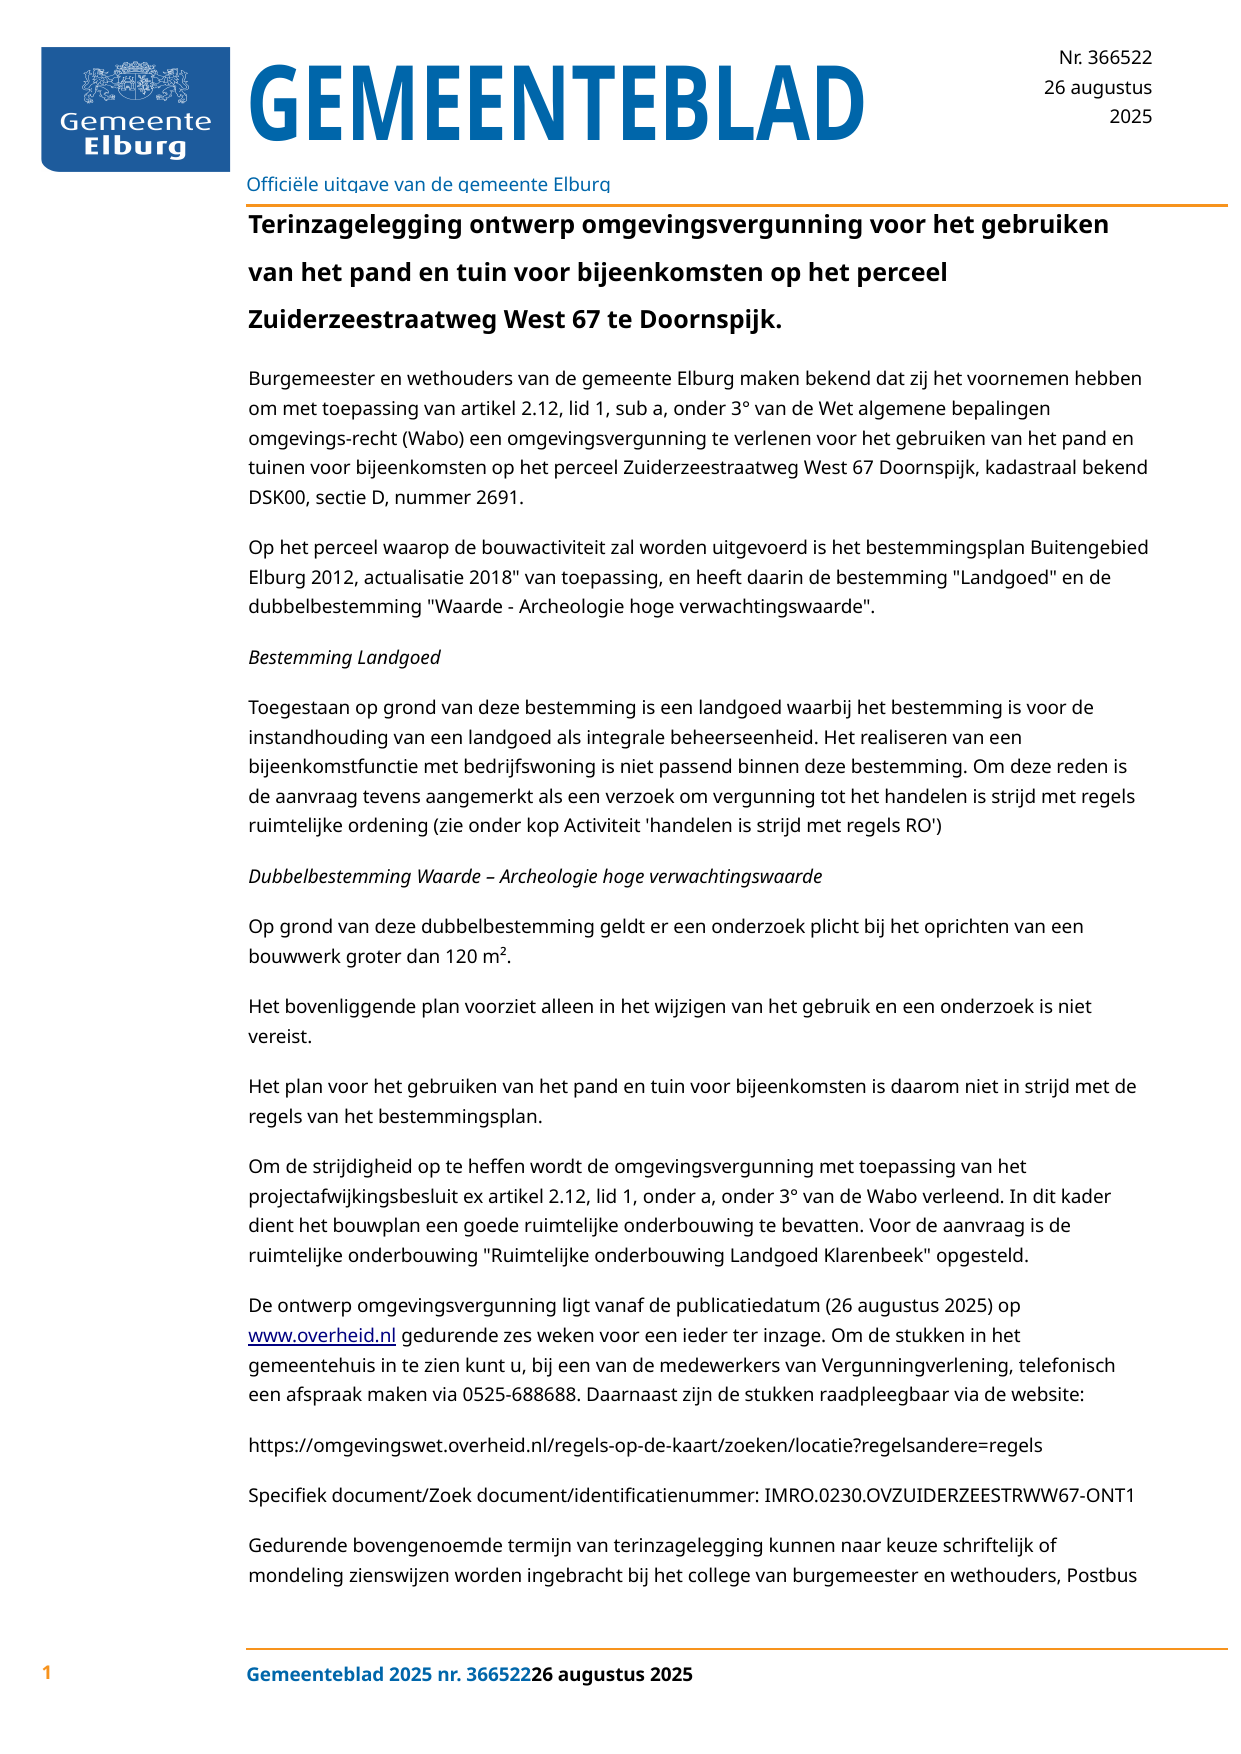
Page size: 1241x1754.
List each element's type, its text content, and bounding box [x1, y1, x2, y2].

text Burgemeester en wethouders van de gemeente Elburg maken bekend dat zij het voornemen hebben om met toepassing van artikel 2.12, lid 1, sub a, onder 3° van de Wet algemene bepalingen omgevings-recht (Wabo) een omgevingsvergunning te verlenen voor het gebruiken van het pand en tuinen voor bijeenkomsten op het perceel Zuiderzeestraatweg West 67 Doornspijk, kadastraal bekend DSK00, sectie D, nummer 2691. [248, 366, 1152, 509]
text Bestemming Landgoed [248, 644, 1152, 669]
picture [41, 47, 231, 172]
text Gedurende bovengenoemde termijn van terinzagelegging kunnen naar keuze schriftelijk of mondeling zienswijzen worden ingebracht bij het college van burgemeester en wethouders, Postbus [248, 1533, 1152, 1588]
text Op grond van deze dubbelbestemming geldt er een onderzoek plicht bij het oprichten van een bouwwerk groter dan 120 m². [248, 913, 1152, 969]
text Terinzagelegging ontwerp omgevingsvergunning voor het gebruiken van het pand en tuin voor bijeenkomsten op het perceel Zuiderzeestraatweg West 67 te Doornspijk. [248, 207, 1152, 336]
text https://omgevingswet.overheid.nl/regels-op-de-kaart/zoeken/locatie?regelsandere=regels [248, 1432, 1152, 1457]
text Toegestaan op grond van deze bestemming is een landgoed waarbij het bestemming is voor de instandhouding van een landgoed als integrale beheerseenheid. Het realiseren van een bijeenkomstfunctie met bedrijfswoning is niet passend binnen deze bestemming. Om deze reden is de aanvraag tevens aangemerkt als een verzoek om vergunning tot het handelen is strijd met regels ruimtelijke ordening (zie onder kop Activiteit 'handelen is strijd met regels RO') [248, 694, 1152, 838]
text Op het perceel waarop de bouwactiviteit zal worden uitgevoerd is het bestemmingsplan Buitengebied Elburg 2012, actualisatie 2018" van toepassing, en heeft daarin de bestemming "Landgoed" en de dubbelbestemming "Waarde - Archeologie hoge verwachtingswaarde". [248, 534, 1152, 619]
text Het bovenliggende plan voorziet alleen in het wijzigen van het gebruik en een onderzoek is niet vereist. [248, 993, 1152, 1049]
text Het plan voor het gebruiken van het pand en tuin voor bijeenkomsten is daarom niet in strijd met de regels van het bestemmingsplan. [248, 1073, 1152, 1129]
text De ontwerp omgevingsvergunning ligt vanaf de publicatiedatum (26 augustus 2025) op www.overheid.nl gedurende zes weken voor een ieder ter inzage. Om de stukken in het gemeentehuis in te zien kunt u, bij een van de medewerkers van Vergunningverlening, telefonisch een afspraak maken via 0525-688688. Daarnaast zijn de stukken raadpleegbaar via de website: [248, 1293, 1152, 1407]
text Specifiek document/Zoek document/identificatienummer: IMRO.0230.OVZUIDERZEESTRWW67-ONT1 [248, 1482, 1152, 1508]
text Om de strijdigheid op te heffen wordt de omgevingsvergunning met toepassing van het projectafwijkingsbesluit ex artikel 2.12, lid 1, onder a, onder 3° van de Wabo verleend. In dit kader dient het bouwplan een goede ruimtelijke onderbouwing te bevatten. Voor de aanvraag is de ruimtelijke onderbouwing "Ruimtelijke onderbouwing Landgoed Klarenbeek" opgesteld. [248, 1153, 1152, 1268]
text Dubbelbestemming Waarde – Archeologie hoge verwachtingswaarde [248, 863, 1152, 889]
